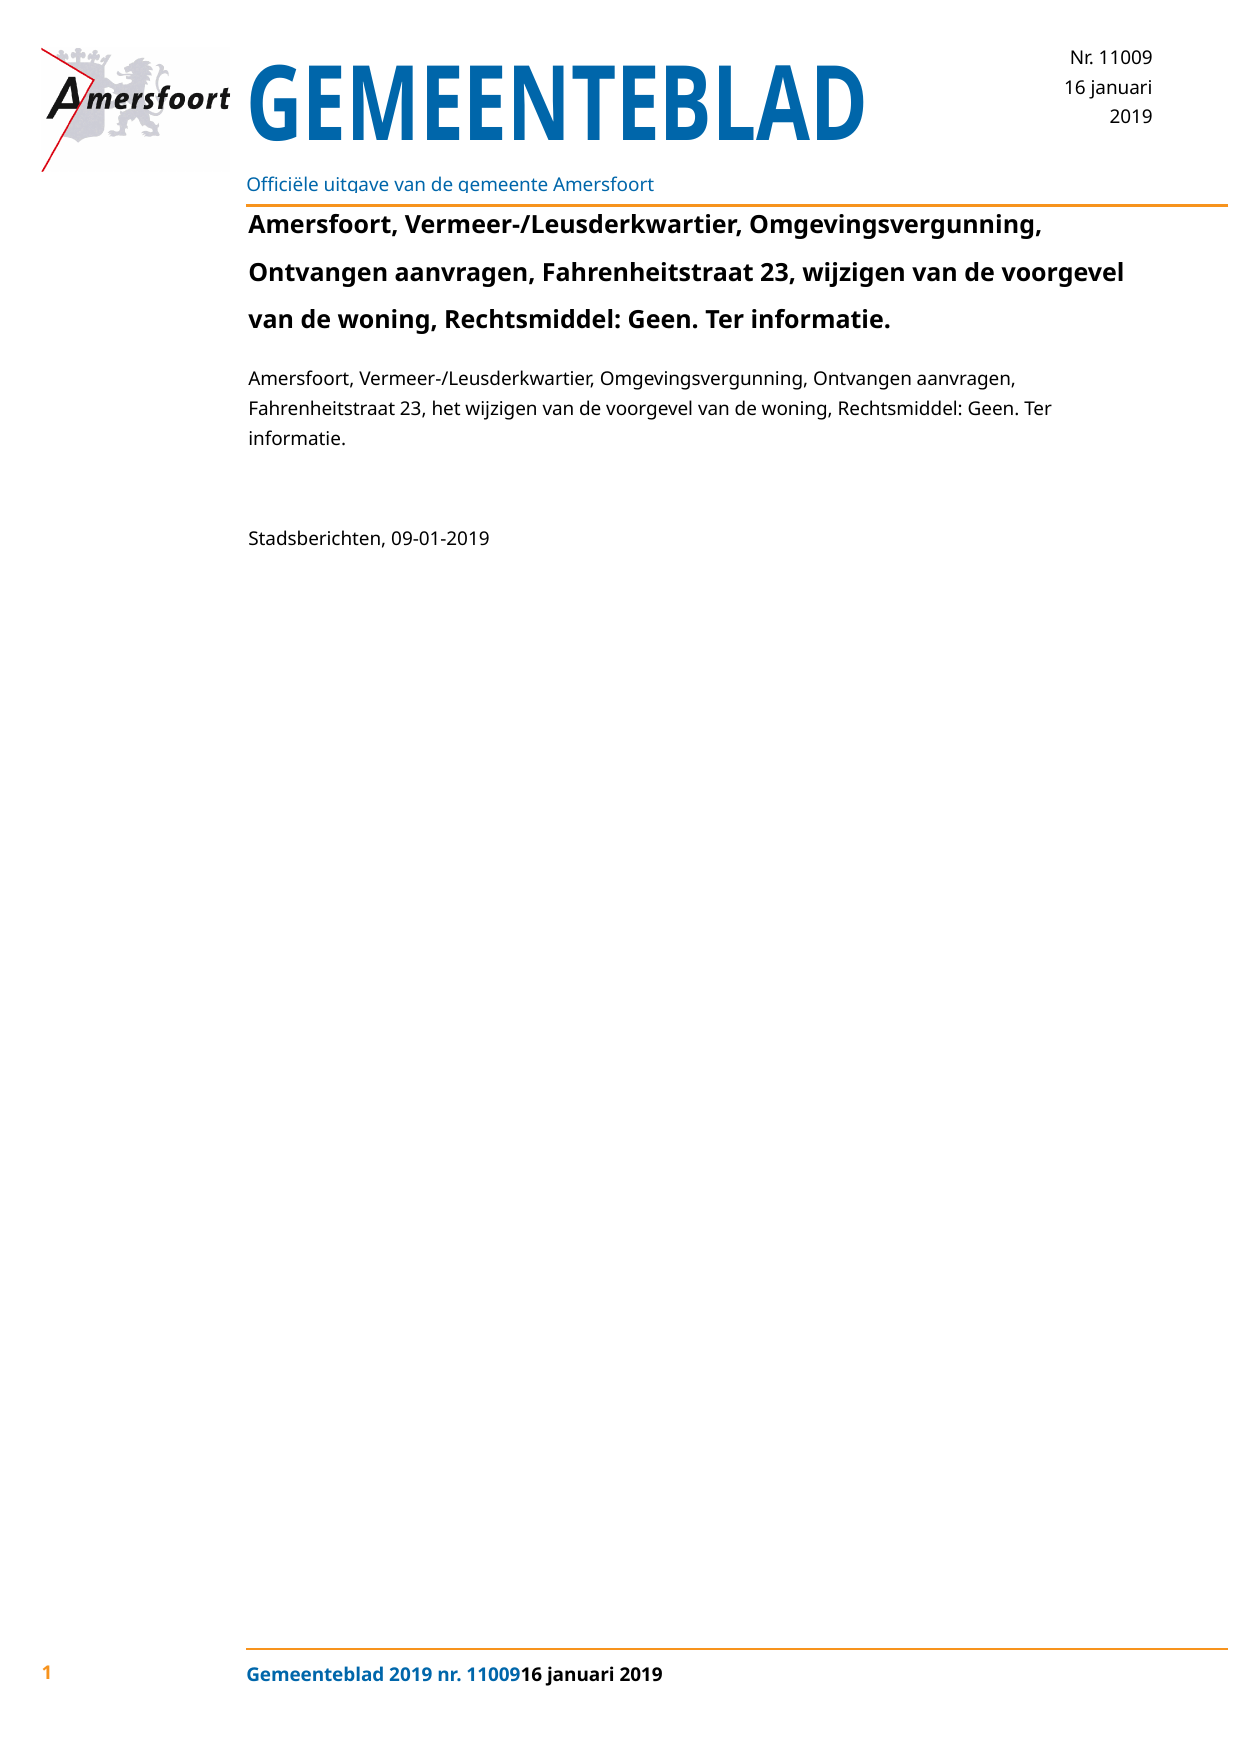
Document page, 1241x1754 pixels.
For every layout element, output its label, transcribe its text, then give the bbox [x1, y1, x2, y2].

text Amersfoort, Vermeer-/Leusderkwartier, Omgevingsvergunning, Ontvangen aanvragen, Fahrenheitstraat 23, wijzigen van de voorgevel van de woning, Rechtsmiddel: Geen. Ter informatie. [248, 207, 1152, 336]
text Amersfoort, Vermeer-/Leusderkwartier, Omgevingsvergunning, Ontvangen aanvragen, Fahrenheitstraat 23, het wijzigen van de voorgevel van de woning, Rechtsmiddel: Geen. Ter informatie. [248, 366, 1152, 450]
text Stadsberichten, 09-01-2019 [248, 526, 1152, 551]
picture [41, 47, 231, 172]
